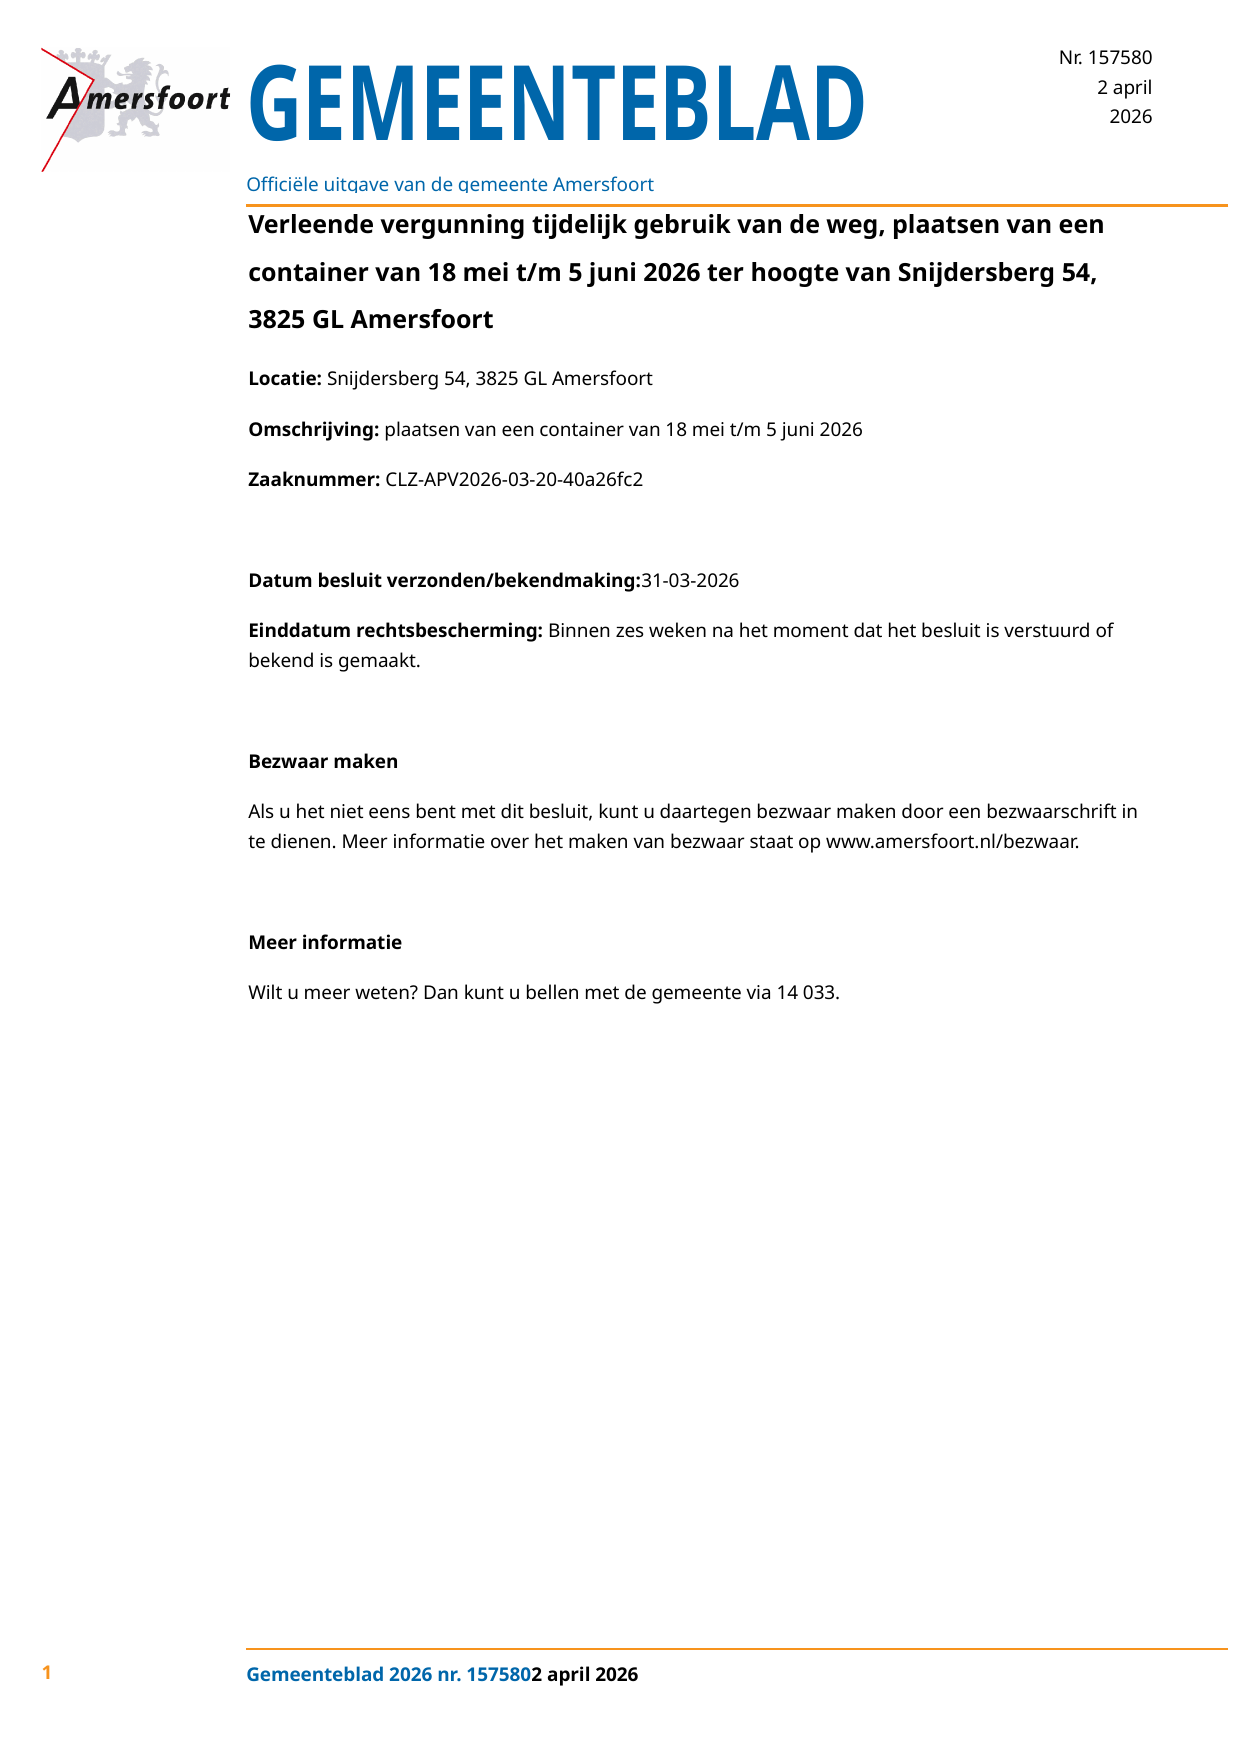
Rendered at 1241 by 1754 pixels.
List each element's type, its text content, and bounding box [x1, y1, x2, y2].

text Als u het niet eens bent met dit besluit, kunt u daartegen bezwaar maken door een bezwaarschrift in te dienen. Meer informatie over het maken van bezwaar staat op www.amersfoort.nl/bezwaar. [248, 798, 1152, 854]
picture [41, 47, 231, 172]
text Zaaknummer: CLZ-APV2026-03-20-40a26fc2 [248, 466, 1152, 492]
text Bezwaar maken [248, 748, 1152, 774]
text Omschrijving: plaatsen van een container van 18 mei t/m 5 juni 2026 [248, 416, 1152, 442]
text Meer informatie [248, 929, 1152, 954]
text Wilt u meer weten? Dan kunt u bellen met de gemeente via 14 033. [248, 979, 1152, 1005]
text Locatie: Snijdersberg 54, 3825 GL Amersfoort [248, 366, 1152, 391]
text Datum besluit verzonden/bekendmaking:31-03-2026 [248, 567, 1152, 593]
text Einddatum rechtsbescherming: Binnen zes weken na het moment dat het besluit is verstuurd of bekend is gemaakt. [248, 618, 1152, 673]
text Verleende vergunning tijdelijk gebruik van de weg, plaatsen van een container van 18 mei t/m 5 juni 2026 ter hoogte van Snijdersberg 54, 3825 GL Amersfoort [248, 207, 1152, 336]
